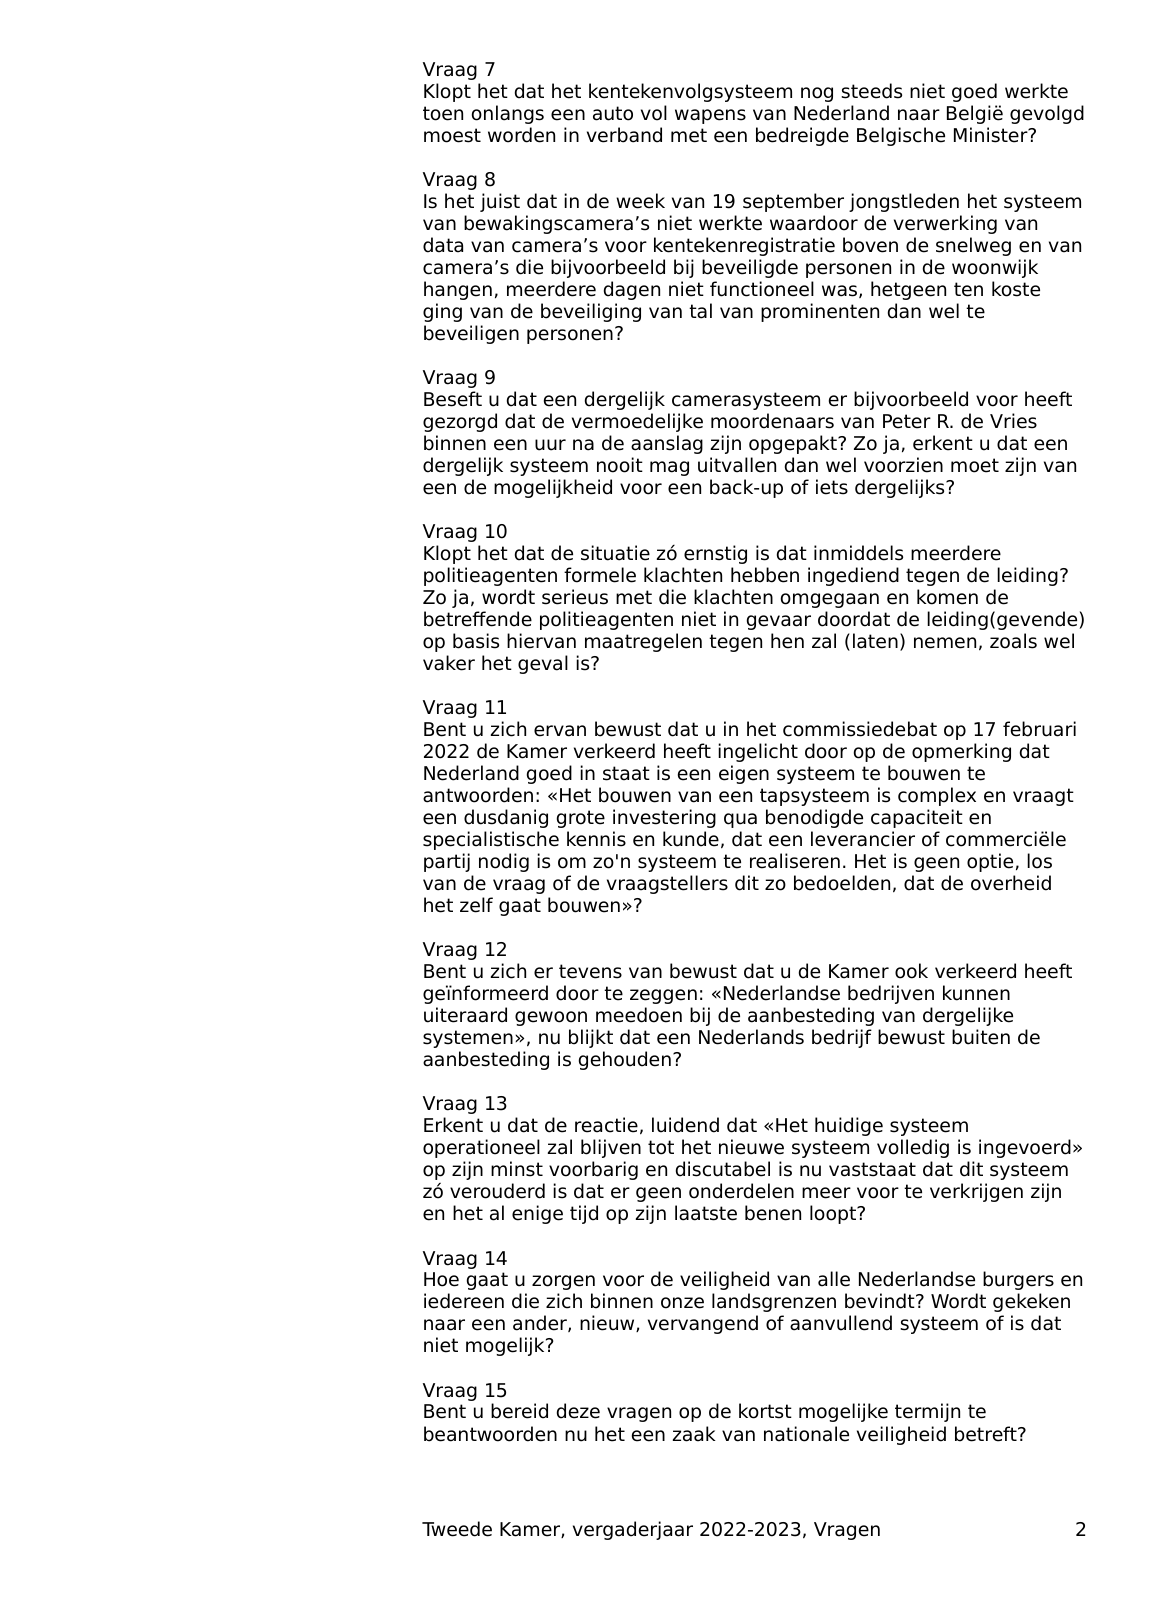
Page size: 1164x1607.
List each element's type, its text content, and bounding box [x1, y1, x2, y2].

text Vraag 14 [422, 1247, 1087, 1269]
text Vraag 13 [422, 1093, 1087, 1115]
text Beseft u dat een dergelijk camerasysteem er bijvoorbeeld voor heeft gezorgd dat de vermoedelijke moordenaars van Peter R. de Vries binnen een uur na de aanslag zijn opgepakt? Zo ja, erkent u dat een dergelijk systeem nooit mag uitvallen dan wel voorzien moet zijn van een de mogelijkheid voor een back-up of iets dergelijks? [422, 389, 1087, 499]
text Vraag 12 [422, 939, 1087, 961]
text Vraag 15 [422, 1379, 1087, 1401]
text Bent u zich er tevens van bewust dat u de Kamer ook verkeerd heeft geïnformeerd door te zeggen: «Nederlandse bedrijven kunnen uiteraard gewoon meedoen bij de aanbesteding van dergelijke systemen», nu blijkt dat een Nederlands bedrijf bewust buiten de aanbesteding is gehouden? [422, 961, 1087, 1071]
text Vraag 11 [422, 697, 1087, 719]
text Klopt het dat de situatie zó ernstig is dat inmiddels meerdere politieagenten formele klachten hebben ingediend tegen de leiding? Zo ja, wordt serieus met die klachten omgegaan en komen de betreffende politieagenten niet in gevaar doordat de leiding(gevende) op basis hiervan maatregelen tegen hen zal (laten) nemen, zoals wel vaker het geval is? [422, 543, 1087, 675]
text Hoe gaat u zorgen voor de veiligheid van alle Nederlandse burgers en iedereen die zich binnen onze landsgrenzen bevindt? Wordt gekeken naar een ander, nieuw, vervangend of aanvullend systeem of is dat niet mogelijk? [422, 1269, 1087, 1357]
text Bent u zich ervan bewust dat u in het commissiedebat op 17 februari 2022 de Kamer verkeerd heeft ingelicht door op de opmerking dat Nederland goed in staat is een eigen systeem te bouwen te antwoorden: «Het bouwen van een tapsysteem is complex en vraagt een dusdanig grote investering qua benodigde capaciteit en specialistische kennis en kunde, dat een leverancier of commerciële partij nodig is om zo'n systeem te realiseren. Het is geen optie, los van de vraag of de vraagstellers dit zo bedoelden, dat de overheid het zelf gaat bouwen»? [422, 719, 1087, 917]
text Bent u bereid deze vragen op de kortst mogelijke termijn te beantwoorden nu het een zaak van nationale veiligheid betreft? [422, 1401, 1087, 1445]
text Vraag 9 [422, 367, 1087, 389]
text Vraag 7 [422, 59, 1087, 81]
text Erkent u dat de reactie, luidend dat «Het huidige systeem operationeel zal blijven tot het nieuwe systeem volledig is ingevoerd» op zijn minst voorbarig en discutabel is nu vaststaat dat dit systeem zó verouderd is dat er geen onderdelen meer voor te verkrijgen zijn en het al enige tijd op zijn laatste benen loopt? [422, 1115, 1087, 1225]
text Vraag 10 [422, 521, 1087, 543]
text Vraag 8 [422, 169, 1087, 191]
text Klopt het dat het kentekenvolgsysteem nog steeds niet goed werkte toen onlangs een auto vol wapens van Nederland naar België gevolgd moest worden in verband met een bedreigde Belgische Minister? [422, 81, 1087, 147]
text Is het juist dat in de week van 19 september jongstleden het systeem van bewakingscamera’s niet werkte waardoor de verwerking van data van camera’s voor kentekenregistratie boven de snelweg en van camera’s die bijvoorbeeld bij beveiligde personen in de woonwijk hangen, meerdere dagen niet functioneel was, hetgeen ten koste ging van de beveiliging van tal van prominenten dan wel te beveiligen personen? [422, 191, 1087, 345]
